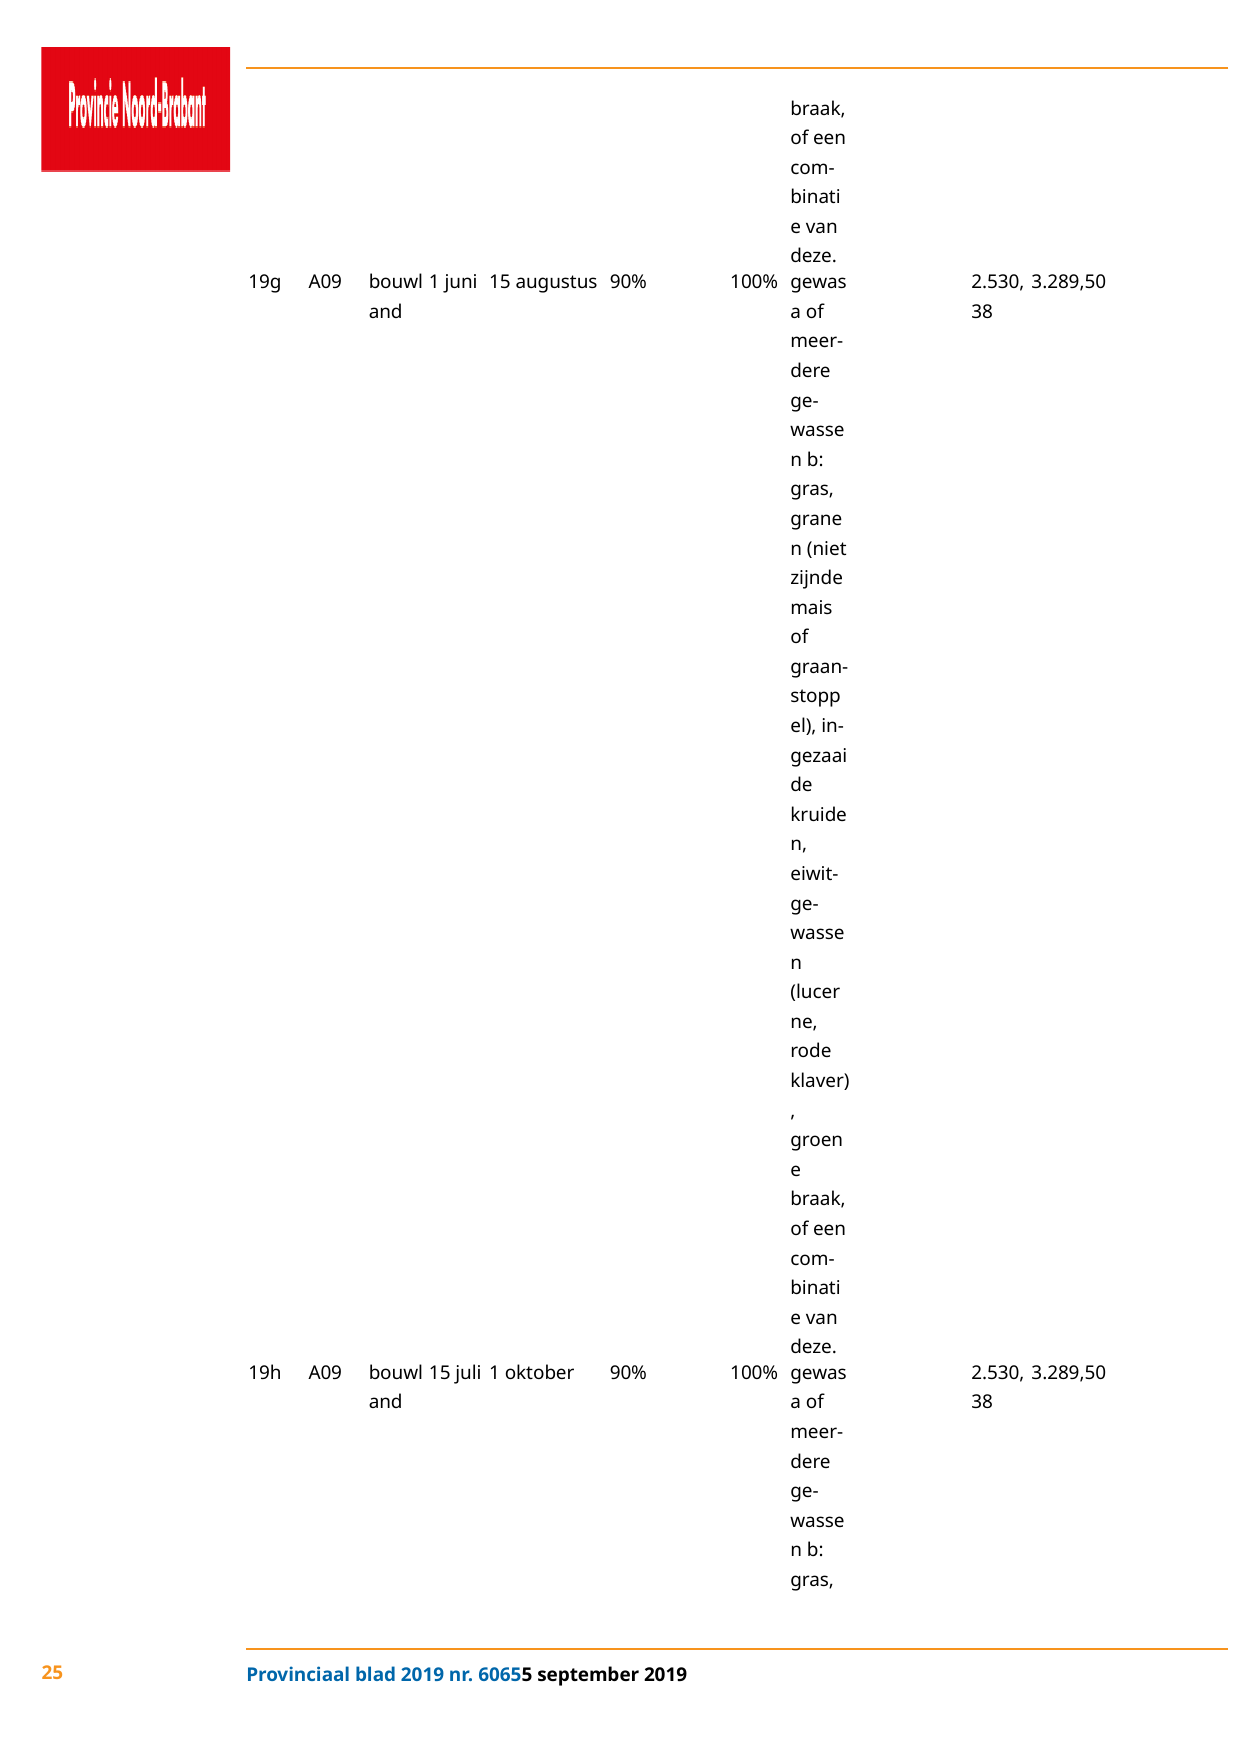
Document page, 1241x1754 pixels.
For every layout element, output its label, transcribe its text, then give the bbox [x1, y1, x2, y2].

table_cell braak, of een com-binatie van deze. [790, 95, 850, 268]
table_cell 2.530,38 [971, 269, 1031, 1359]
table_cell [610, 95, 730, 268]
table_cell 90% [610, 269, 730, 1359]
table_cell 100% [730, 1359, 790, 1592]
table_cell [850, 269, 971, 1359]
table_cell [850, 1359, 971, 1592]
table_cell 1 juni [429, 269, 489, 1359]
table_cell [489, 95, 609, 268]
table_cell bouwland [369, 1359, 429, 1592]
table_cell [850, 95, 971, 268]
table_cell 15 augustus [489, 269, 609, 1359]
table_cell A09 [308, 1359, 368, 1592]
table_cell 3.289,50 [1031, 1359, 1152, 1592]
table_cell [730, 95, 790, 268]
table_cell [1031, 95, 1152, 268]
table_cell [248, 95, 308, 268]
picture [41, 47, 231, 172]
table_cell bouwland [369, 269, 429, 1359]
table_cell [971, 95, 1031, 268]
table_cell 100% [730, 269, 790, 1359]
table_cell gewas a of meer-dere ge-wassen b: gras, granen (niet zijnde mais of graan-stoppel), in-gezaaide kruiden, eiwit-ge-wassen (lucerne, rode klaver) , groene braak, of een com-binatie van deze. [790, 269, 850, 1359]
table_cell [429, 95, 489, 268]
table_cell 19h [248, 1359, 308, 1592]
table_cell 15 juli [429, 1359, 489, 1592]
table_cell 19g [248, 269, 308, 1359]
table_cell 1 oktober [489, 1359, 609, 1592]
table_cell 90% [610, 1359, 730, 1592]
table_cell [369, 95, 429, 268]
table_cell A09 [308, 269, 368, 1359]
table_cell 2.530,38 [971, 1359, 1031, 1592]
table_cell gewas a of meer-dere ge-wassen b: gras, [790, 1359, 850, 1592]
table_cell [308, 95, 368, 268]
table_cell 3.289,50 [1031, 269, 1152, 1359]
